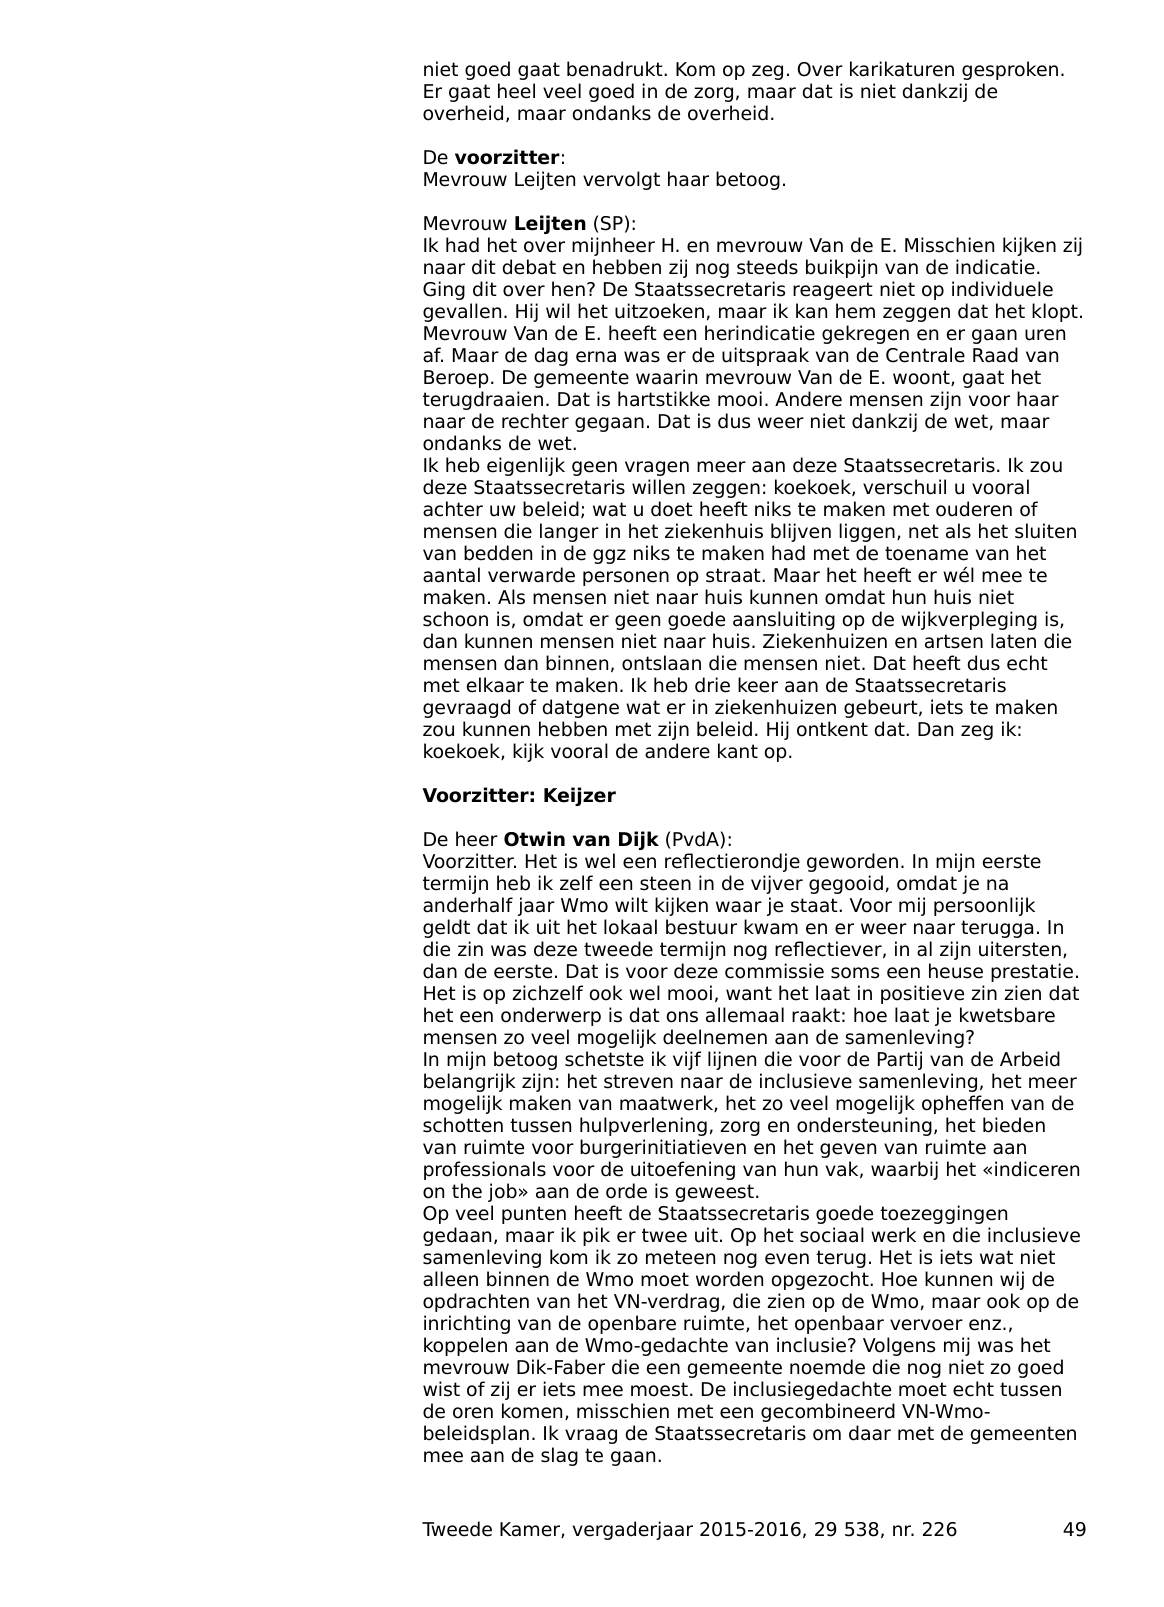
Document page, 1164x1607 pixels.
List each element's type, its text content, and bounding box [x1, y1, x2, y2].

text Op veel punten heeft de Staatssecretaris goede toezeggingen gedaan, maar ik pik er twee uit. Op het sociaal werk en die inclusieve samenleving kom ik zo meteen nog even terug. Het is iets wat niet alleen binnen de Wmo moet worden opgezocht. Hoe kunnen wij de opdrachten van het VN-verdrag, die zien op de Wmo, maar ook op de inrichting van de openbare ruimte, het openbaar vervoer enz., koppelen aan de Wmo-gedachte van inclusie? Volgens mij was het mevrouw Dik-Faber die een gemeente noemde die nog niet zo goed wist of zij er iets mee moest. De inclusiegedachte moet echt tussen de oren komen, misschien met een gecombineerd VN-Wmo-beleidsplan. Ik vraag de Staatssecretaris om daar met de gemeenten mee aan de slag te gaan. [422, 1203, 1087, 1467]
text De voorzitter: [422, 147, 1087, 169]
text De heer Otwin van Dijk (PvdA): [422, 829, 1087, 851]
text niet goed gaat benadrukt. Kom op zeg. Over karikaturen gesproken. Er gaat heel veel goed in de zorg, maar dat is niet dankzij de overheid, maar ondanks de overheid. [422, 59, 1087, 125]
text Mevrouw Leijten (SP): [422, 213, 1087, 235]
text Mevrouw Leijten vervolgt haar betoog. [422, 169, 1087, 191]
text Ik heb eigenlijk geen vragen meer aan deze Staatssecretaris. Ik zou deze Staatssecretaris willen zeggen: koekoek, verschuil u vooral achter uw beleid; wat u doet heeft niks te maken met ouderen of mensen die langer in het ziekenhuis blijven liggen, net als het sluiten van bedden in de ggz niks te maken had met de toename van het aantal verwarde personen op straat. Maar het heeft er wél mee te maken. Als mensen niet naar huis kunnen omdat hun huis niet schoon is, omdat er geen goede aansluiting op de wijkverpleging is, dan kunnen mensen niet naar huis. Ziekenhuizen en artsen laten die mensen dan binnen, ontslaan die mensen niet. Dat heeft dus echt met elkaar te maken. Ik heb drie keer aan de Staatssecretaris gevraagd of datgene wat er in ziekenhuizen gebeurt, iets te maken zou kunnen hebben met zijn beleid. Hij ontkent dat. Dan zeg ik: koekoek, kijk vooral de andere kant op. [422, 455, 1087, 763]
subtitle Voorzitter: Keijzer [422, 785, 1087, 807]
text Ik had het over mijnheer H. en mevrouw Van de E. Misschien kijken zij naar dit debat en hebben zij nog steeds buikpijn van de indicatie. Ging dit over hen? De Staatssecretaris reageert niet op individuele gevallen. Hij wil het uitzoeken, maar ik kan hem zeggen dat het klopt. Mevrouw Van de E. heeft een herindicatie gekregen en er gaan uren af. Maar de dag erna was er de uitspraak van de Centrale Raad van Beroep. De gemeente waarin mevrouw Van de E. woont, gaat het terugdraaien. Dat is hartstikke mooi. Andere mensen zijn voor haar naar de rechter gegaan. Dat is dus weer niet dankzij de wet, maar ondanks de wet. [422, 235, 1087, 455]
text Voorzitter. Het is wel een reflectierondje geworden. In mijn eerste termijn heb ik zelf een steen in de vijver gegooid, omdat je na anderhalf jaar Wmo wilt kijken waar je staat. Voor mij persoonlijk geldt dat ik uit het lokaal bestuur kwam en er weer naar terugga. In die zin was deze tweede termijn nog reflectiever, in al zijn uitersten, dan de eerste. Dat is voor deze commissie soms een heuse prestatie. Het is op zichzelf ook wel mooi, want het laat in positieve zin zien dat het een onderwerp is dat ons allemaal raakt: hoe laat je kwetsbare mensen zo veel mogelijk deelnemen aan de samenleving? [422, 851, 1087, 1049]
text In mijn betoog schetste ik vijf lijnen die voor de Partij van de Arbeid belangrijk zijn: het streven naar de inclusieve samenleving, het meer mogelijk maken van maatwerk, het zo veel mogelijk opheffen van de schotten tussen hulpverlening, zorg en ondersteuning, het bieden van ruimte voor burgerinitiatieven en het geven van ruimte aan professionals voor de uitoefening van hun vak, waarbij het «indiceren on the job» aan de orde is geweest. [422, 1049, 1087, 1203]
